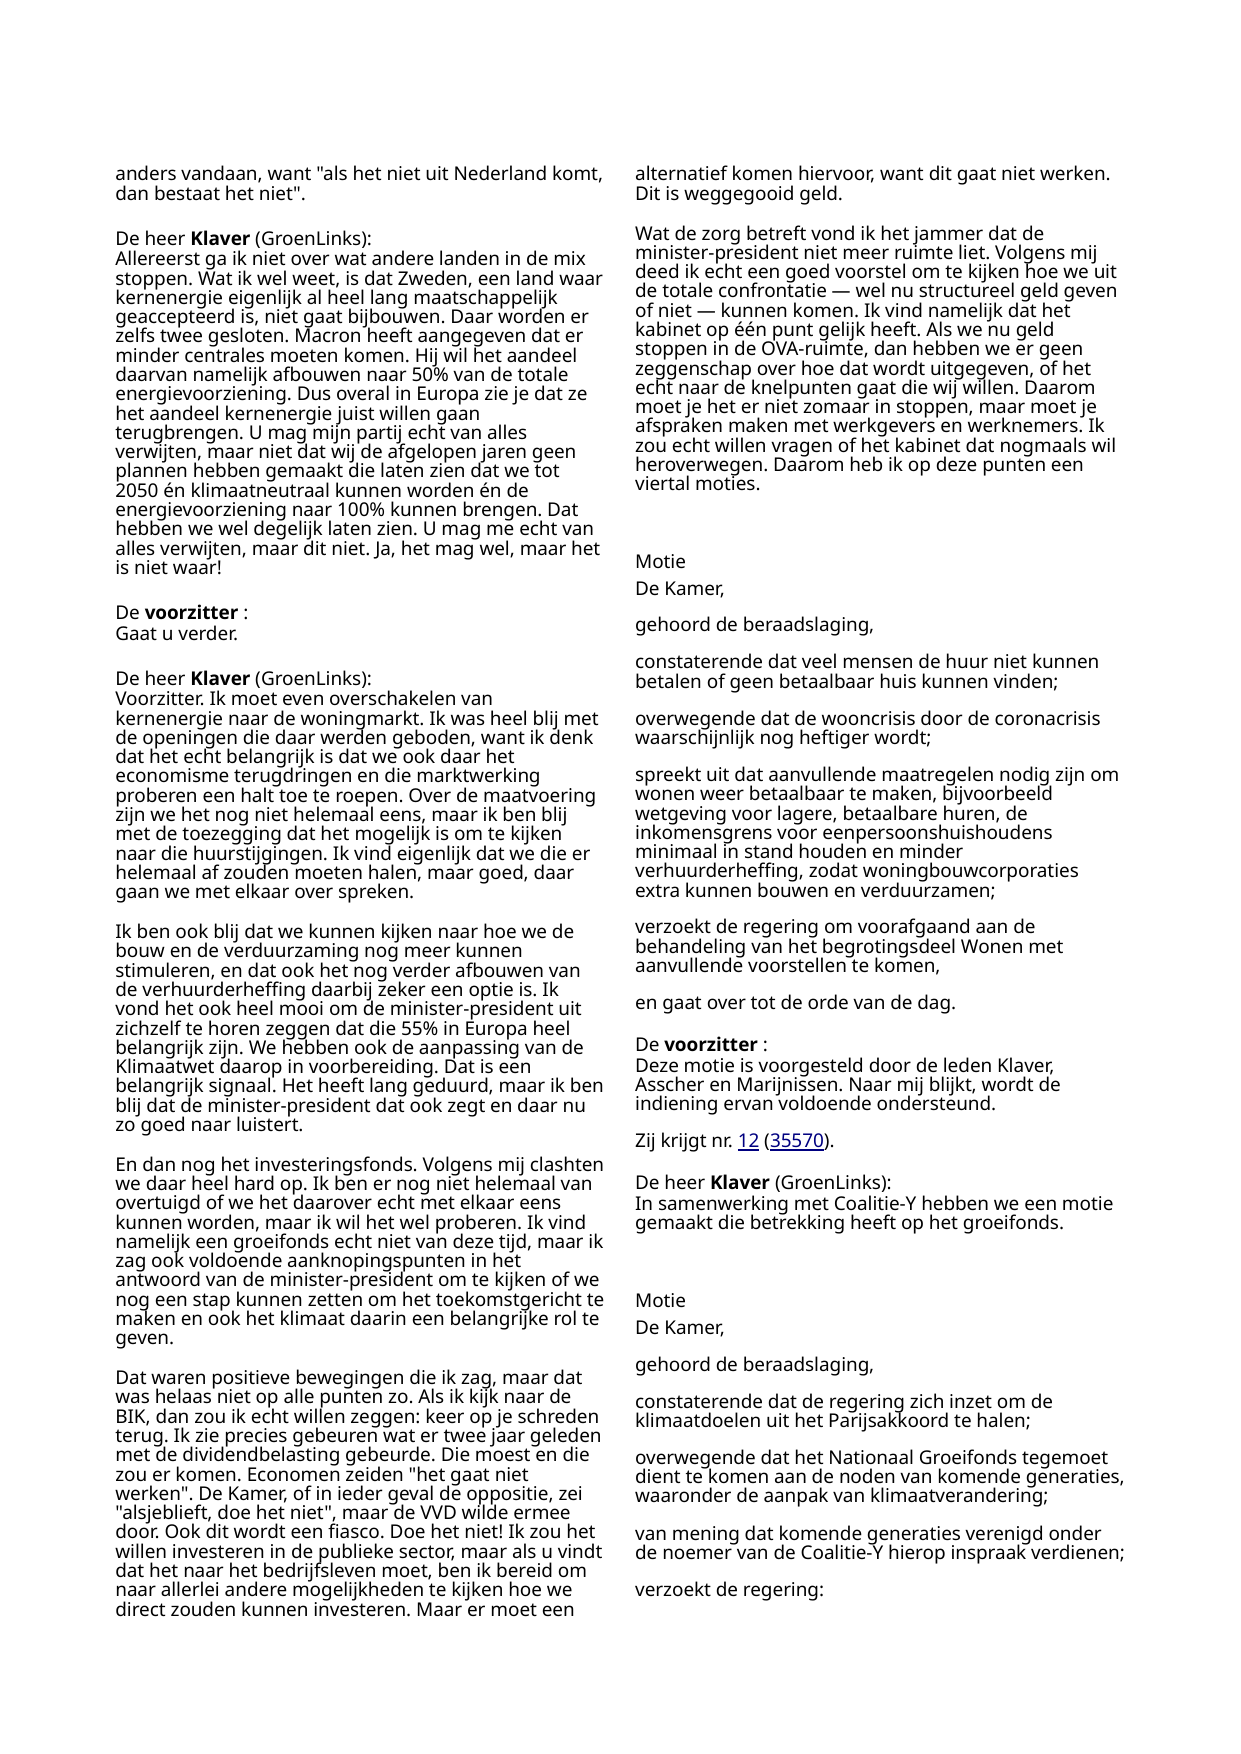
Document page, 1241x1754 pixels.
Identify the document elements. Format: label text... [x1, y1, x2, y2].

text Motie [635, 548, 1125, 573]
text Dat waren positieve bewegingen die ik zag, maar dat was helaas niet op alle punten zo. Als ik kijk naar de BIK, dan zou ik echt willen zeggen: keer op je schreden terug. Ik zie precies gebeuren wat er twee jaar geleden met de dividendbelasting gebeurde. Die moest en die zou er komen. Economen zeiden "het gaat niet werken". De Kamer, of in ieder geval de oppositie, zei "alsjeblieft, doe het niet", maar de VVD wilde ermee door. Ook dit wordt een fiasco. Doe het niet! Ik zou het willen investeren in de publieke sector, maar als u vindt dat het naar het bedrijfsleven moet, ben ik bereid om naar allerlei andere mogelijkheden te kijken hoe we direct zouden kunnen investeren. Maar er moet een [115, 1369, 605, 1620]
text van mening dat komende generaties verenigd onder de noemer van de Coalitie-Y hierop inspraak verdienen; [635, 1524, 1125, 1563]
text verzoekt de regering: [635, 1581, 1125, 1600]
text De Kamer, [635, 579, 1125, 599]
text Wat de zorg betreft vond ik het jammer dat de minister-president niet meer ruimte liet. Volgens mij deed ik echt een goed voorstel om te kijken hoe we uit de totale confrontatie — wel nu structureel geld geven of niet — kunnen komen. Ik vind namelijk dat het kabinet op één punt gelijk heeft. Als we nu geld stoppen in de OVA-ruimte, dan hebben we er geen zeggenschap over hoe dat wordt uitgegeven, of het echt naar de knelpunten gaat die wij willen. Daarom moet je het er niet zomaar in stoppen, maar moet je afspraken maken met werkgevers en werknemers. Ik zou echt willen vragen of het kabinet dat nogmaals wil heroverwegen. Daarom heb ik op deze punten een viertal moties. [635, 224, 1125, 494]
text Voorzitter. Ik moet even overschakelen van kernenergie naar de woningmarkt. Ik was heel blij met de openingen die daar werden geboden, want ik denk dat het echt belangrijk is dat we ook daar het economisme terugdringen en die marktwerking proberen een halt toe te roepen. Over de maatvoering zijn we het nog niet helemaal eens, maar ik ben blij met de toezegging dat het mogelijk is om te kijken naar die huurstijgingen. Ik vind eigenlijk dat we die er helemaal af zouden moeten halen, maar goed, daar gaan we met elkaar over spreken. [115, 690, 605, 902]
text alternatief komen hiervoor, want dit gaat niet werken. Dit is weggegooid geld. [635, 165, 1125, 204]
text spreekt uit dat aanvullende maatregelen nodig zijn om wonen weer betaalbaar te maken, bijvoorbeeld wetgeving voor lagere, betaalbare huren, de inkomensgrens voor eenpersoonshuishoudens minimaal in stand houden en minder verhuurderheffing, zodat woningbouwcorporaties extra kunnen bouwen en verduurzamen; [635, 766, 1125, 901]
text constaterende dat de regering zich inzet om de klimaatdoelen uit het Parijsakkoord te halen; [635, 1393, 1125, 1431]
text Gaat u verder. [115, 624, 605, 644]
text anders vandaan, want "als het niet uit Nederland komt, dan bestaat het niet". [115, 165, 605, 204]
text De heer Klaver (GroenLinks): [115, 665, 605, 690]
text en gaat over tot de orde van de dag. [635, 994, 1125, 1013]
text constaterende dat veel mensen de huur niet kunnen betalen of geen betaalbaar huis kunnen vinden; [635, 653, 1125, 692]
text gehoord de beraadslaging, [635, 616, 1125, 636]
text De heer Klaver (GroenLinks): [635, 1169, 1125, 1195]
text Allereerst ga ik niet over wat andere landen in de mix stoppen. Wat ik wel weet, is dat Zweden, een land waar kernenergie eigenlijk al heel lang maatschappelijk geaccepteerd is, niet gaat bijbouwen. Daar worden er zelfs twee gesloten. Macron heeft aangegeven dat er minder centrales moeten komen. Hij wil het aandeel daarvan namelijk afbouwen naar 50% van de totale energievoorziening. Dus overal in Europa zie je dat ze het aandeel kernenergie juist willen gaan terugbrengen. U mag mijn partij echt van alles verwijten, maar niet dat wij de afgelopen jaren geen plannen hebben gemaakt die laten zien dat we tot 2050 én klimaatneutraal kunnen worden én de energievoorziening naar 100% kunnen brengen. Dat hebben we wel degelijk laten zien. U mag me echt van alles verwijten, maar dit niet. Ja, het mag wel, maar het is niet waar! [115, 250, 605, 578]
text De voorzitter : [635, 1031, 1125, 1057]
text overwegende dat de wooncrisis door de coronacrisis waarschijnlijk nog heftiger wordt; [635, 710, 1125, 748]
text overwegende dat het Nationaal Groeifonds tegemoet dient te komen aan de noden van komende generaties, waaronder de aanpak van klimaatverandering; [635, 1449, 1125, 1507]
text En dan nog het investeringsfonds. Volgens mij clashten we daar heel hard op. Ik ben er nog niet helemaal van overtuigd of we het daarover echt met elkaar eens kunnen worden, maar ik wil het wel proberen. Ik vind namelijk een groeifonds echt niet van deze tijd, maar ik zag ook voldoende aanknopingspunten in het antwoord van de minister-president om te kijken of we nog een stap kunnen zetten om het toekomstgericht te maken en ook het klimaat daarin een belangrijke rol te geven. [115, 1156, 605, 1348]
text De Kamer, [635, 1319, 1125, 1338]
text verzoekt de regering om voorafgaand aan de behandeling van het begrotingsdeel Wonen met aanvullende voorstellen te komen, [635, 918, 1125, 976]
text Deze motie is voorgesteld door de leden Klaver, Asscher en Marijnissen. Naar mij blijkt, wordt de indiening ervan voldoende ondersteund. [635, 1057, 1125, 1114]
text Motie [635, 1287, 1125, 1313]
text In samenwerking met Coalitie-Y hebben we een motie gemaakt die betrekking heeft op het groeifonds. [635, 1195, 1125, 1234]
text Zij krijgt nr. 12 (35570). [635, 1132, 1125, 1152]
text De heer Klaver (GroenLinks): [115, 225, 605, 250]
text Ik ben ook blij dat we kunnen kijken naar hoe we de bouw en de verduurzaming nog meer kunnen stimuleren, en dat ook het nog verder afbouwen van de verhuurderheffing daarbij zeker een optie is. Ik vond het ook heel mooi om de minister-president uit zichzelf te horen zeggen dat die 55% in Europa heel belangrijk zijn. We hebben ook de aanpassing van de Klimaatwet daarop in voorbereiding. Dat is een belangrijk signaal. Het heeft lang geduurd, maar ik ben blij dat de minister-president dat ook zegt en daar nu zo goed naar luistert. [115, 923, 605, 1135]
text De voorzitter : [115, 599, 605, 624]
text gehoord de beraadslaging, [635, 1356, 1125, 1375]
